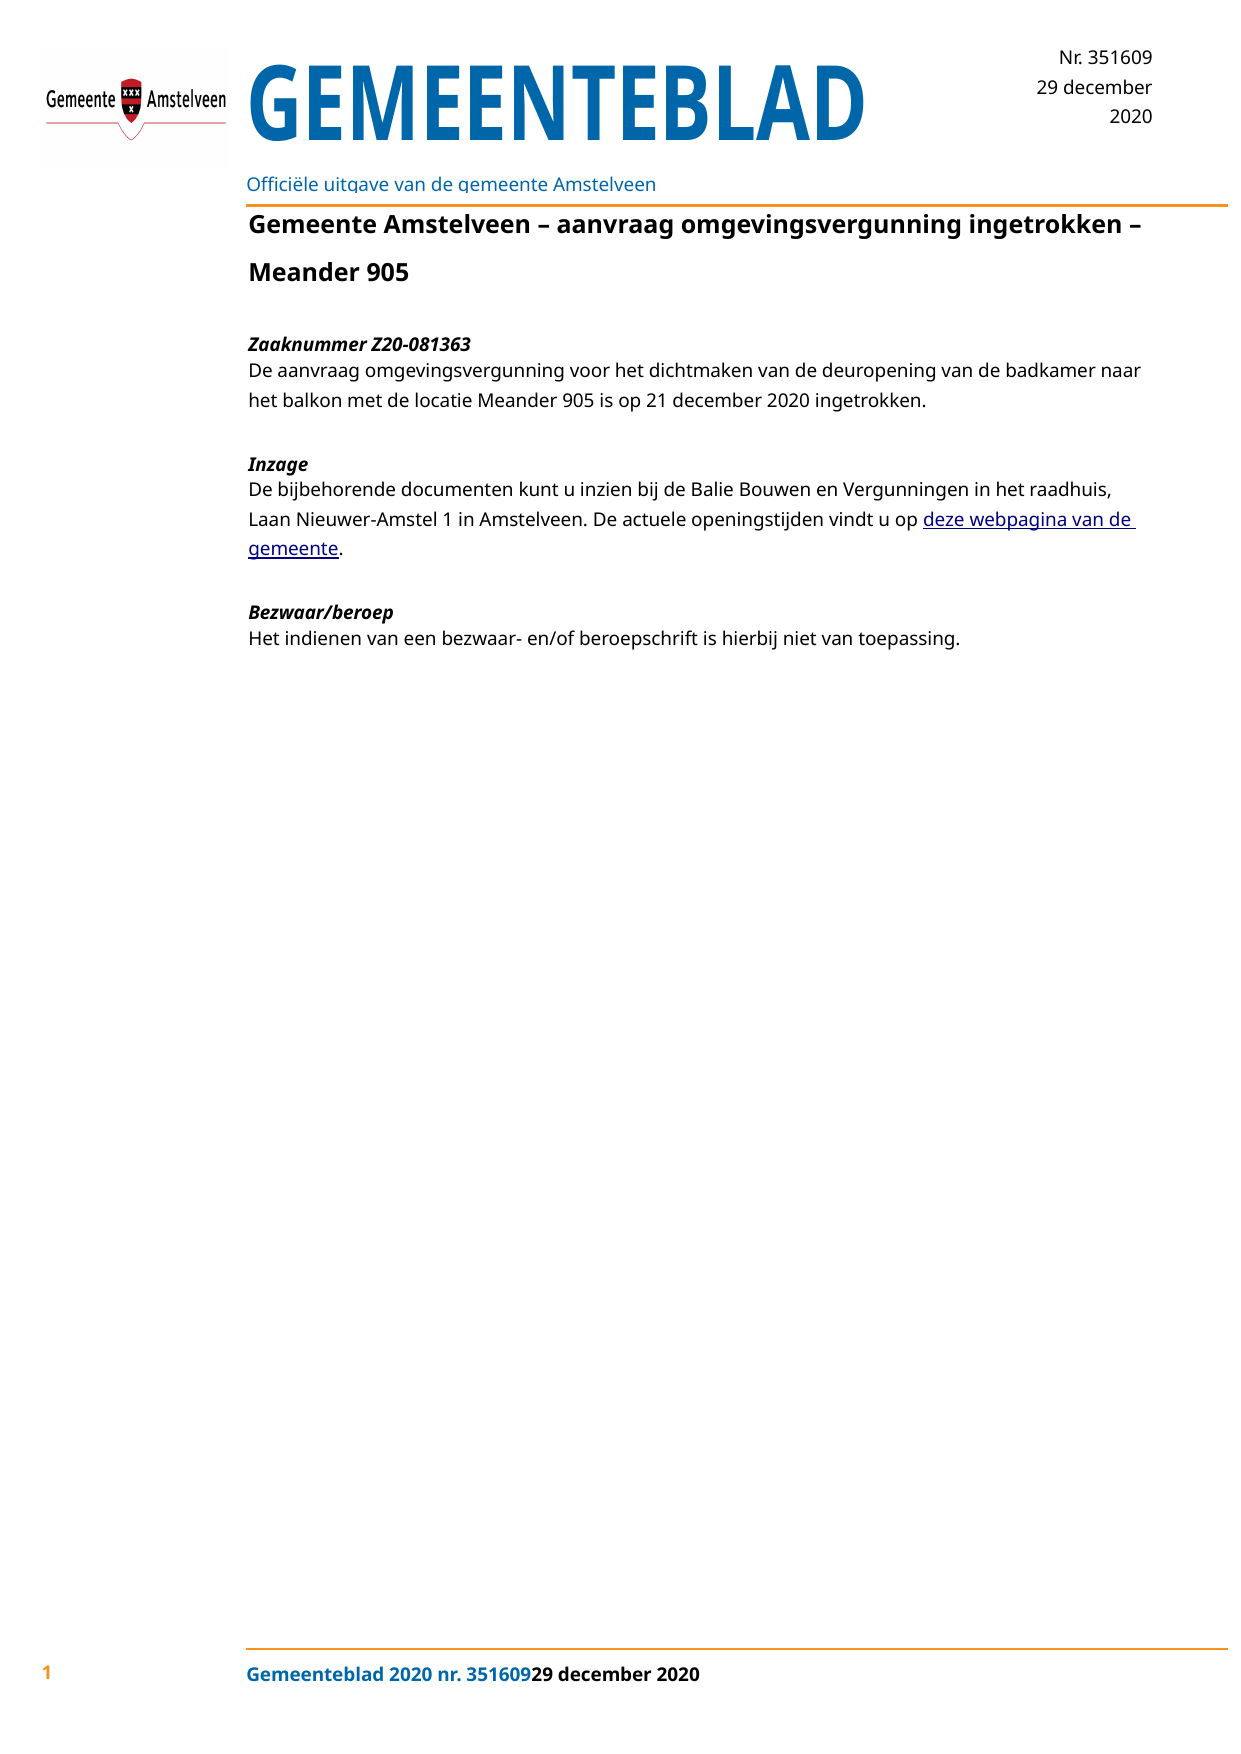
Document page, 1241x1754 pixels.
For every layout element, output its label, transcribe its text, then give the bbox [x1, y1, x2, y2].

picture [41, 47, 231, 172]
text Zaaknummer Z20-081363 [248, 331, 1152, 357]
text De aanvraag omgevingsvergunning voor het dichtmaken van de deuropening van de badkamer naar het balkon met de locatie Meander 905 is op 21 december 2020 ingetrokken. [248, 357, 1152, 412]
text Gemeente Amstelveen – aanvraag omgevingsvergunning ingetrokken – Meander 905 [248, 207, 1152, 288]
text Bezwaar/beroep [248, 599, 1152, 625]
text Het indienen van een bezwaar- en/of beroepschrift is hierbij niet van toepassing. [248, 625, 1152, 651]
text Inzage [248, 451, 1152, 476]
text De bijbehorende documenten kunt u inzien bij de Balie Bouwen en Vergunningen in het raadhuis, Laan Nieuwer-Amstel 1 in Amstelveen. De actuele openingstijden vindt u op deze webpagina van de gemeente. [248, 476, 1152, 561]
